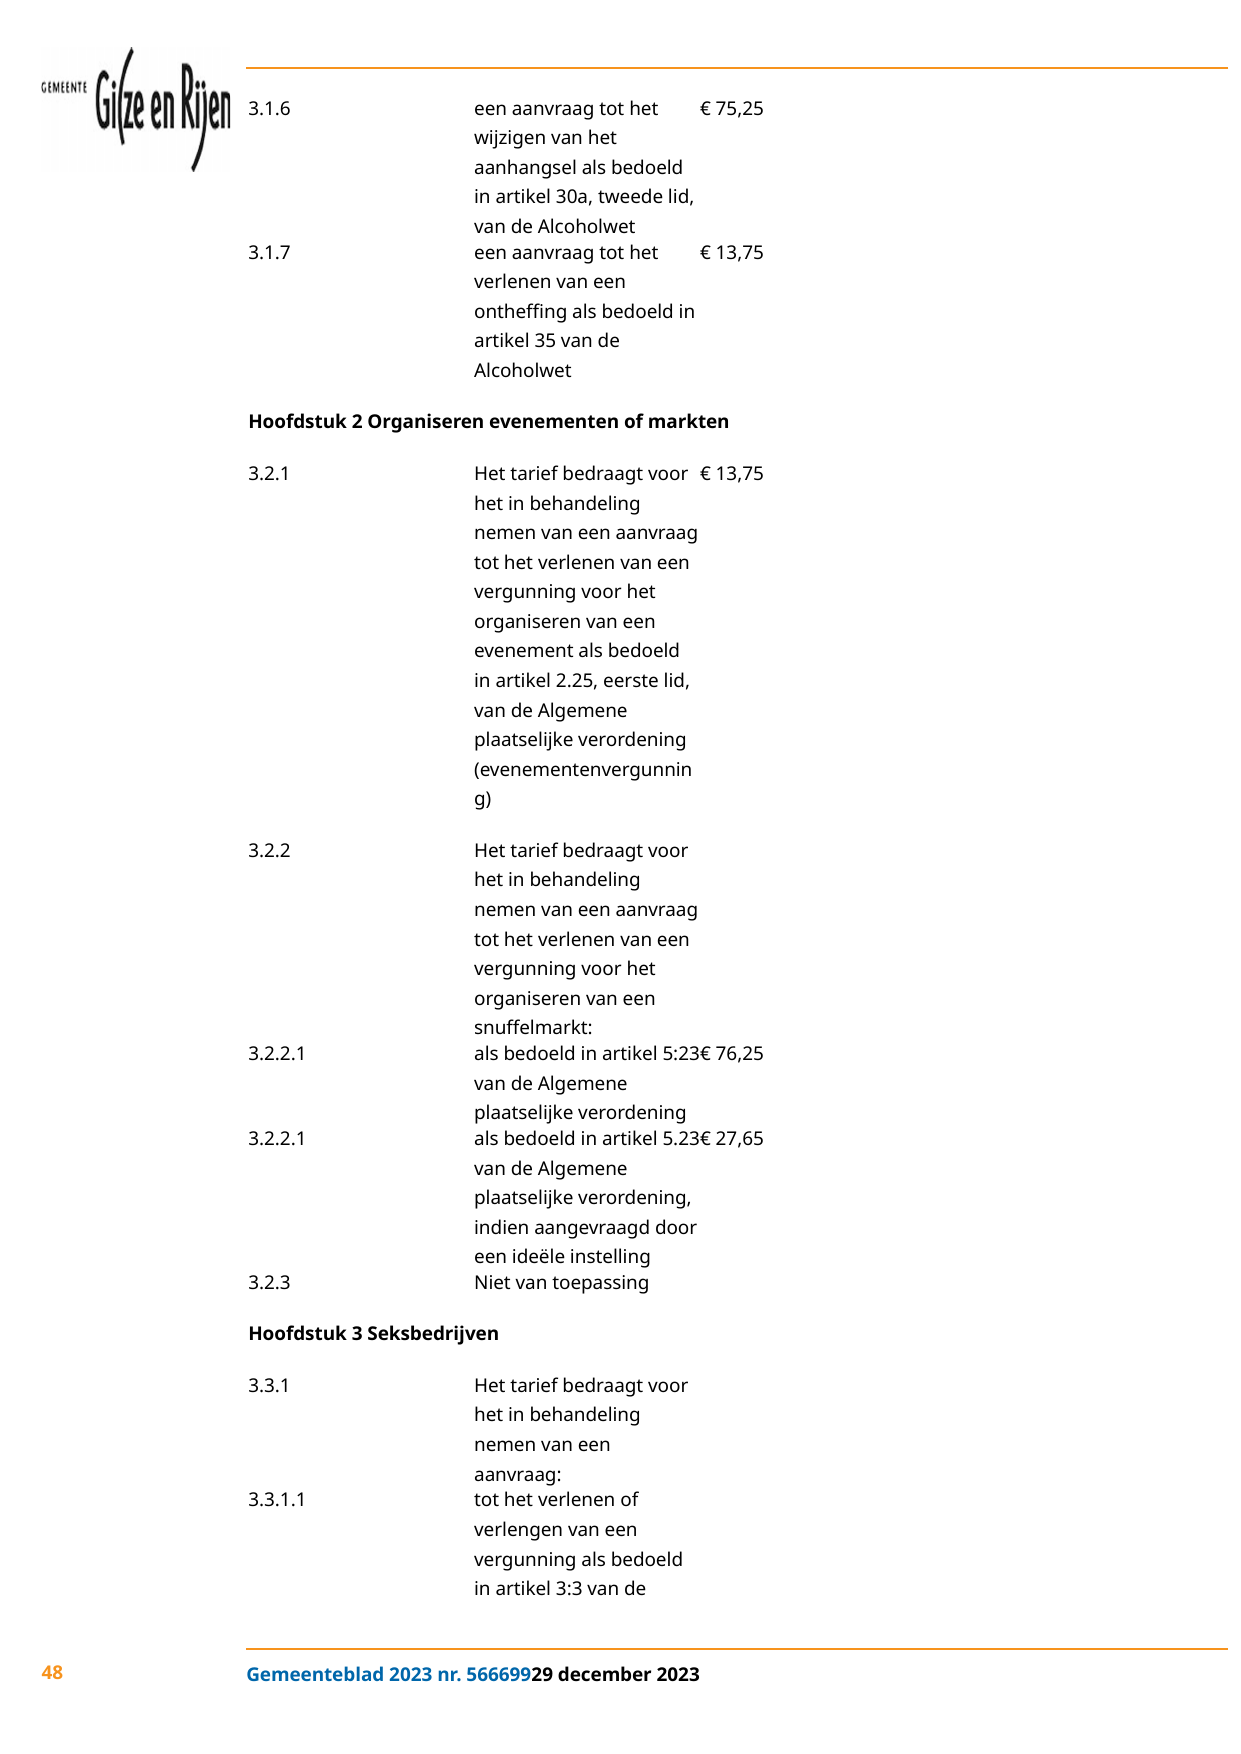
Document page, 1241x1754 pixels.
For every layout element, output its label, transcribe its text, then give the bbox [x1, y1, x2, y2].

table_cell 3.3.1 [248, 1372, 474, 1487]
table_cell € 13,75 [700, 239, 926, 383]
table_cell 3.2.2.1 [248, 1125, 474, 1269]
table_cell 3.1.7 [248, 239, 474, 383]
table_cell Het tarief bedraagt voor het in behandeling nemen van een aanvraag: [474, 1372, 700, 1487]
table_cell € 76,25 [700, 1040, 926, 1125]
table_cell [700, 1372, 926, 1487]
table_cell 3.3.1.1 [248, 1487, 474, 1601]
table_cell € 13,75 [700, 460, 926, 811]
table_cell Het tarief bedraagt voor het in behandeling nemen van een aanvraag tot het verlenen van een vergunning voor het organiseren van een snuffelmarkt: [474, 837, 700, 1040]
table_cell [248, 1295, 926, 1321]
table_cell een aanvraag tot het wijzigen van het aanhangsel als bedoeld in artikel 30a, tweede lid, van de Alcoholwet [474, 95, 700, 239]
table_cell 3.2.3 [248, 1269, 474, 1295]
table_cell € 27,65 [700, 1125, 926, 1269]
table_cell [700, 1487, 926, 1601]
table_cell Hoofdstuk 3 Seksbedrijven [248, 1321, 926, 1346]
table_cell 3.2.2 [248, 837, 474, 1040]
table_cell [248, 1346, 926, 1372]
picture [41, 47, 231, 172]
table_cell [248, 383, 926, 409]
table_cell [248, 811, 474, 837]
table_cell [700, 811, 926, 837]
table_cell 3.2.1 [248, 460, 474, 811]
table_cell Het tarief bedraagt voor het in behandeling nemen van een aanvraag tot het verlenen van een vergunning voor het organiseren van een evenement als bedoeld in artikel 2.25, eerste lid, van de Algemene plaatselijke verordening (evenementenvergunning) [474, 460, 700, 811]
table_cell Hoofdstuk 2 Organiseren evenementen of markten [248, 409, 926, 434]
table_cell [248, 434, 926, 460]
table_cell [474, 811, 700, 837]
table_cell als bedoeld in artikel 5.23 van de Algemene plaatselijke verordening, indien aangevraagd door een ideële instelling [474, 1125, 700, 1269]
table_cell [700, 837, 926, 1040]
table_cell een aanvraag tot het verlenen van een ontheffing als bedoeld in artikel 35 van de Alcoholwet [474, 239, 700, 383]
table_cell € 75,25 [700, 95, 926, 239]
table_cell tot het verlenen of verlengen van een vergunning als bedoeld in artikel 3:3 van de [474, 1487, 700, 1601]
table_cell [700, 1269, 926, 1295]
table_cell als bedoeld in artikel 5:23 van de Algemene plaatselijke verordening [474, 1040, 700, 1125]
table_cell 3.2.2.1 [248, 1040, 474, 1125]
table_cell Niet van toepassing [474, 1269, 700, 1295]
table_cell 3.1.6 [248, 95, 474, 239]
